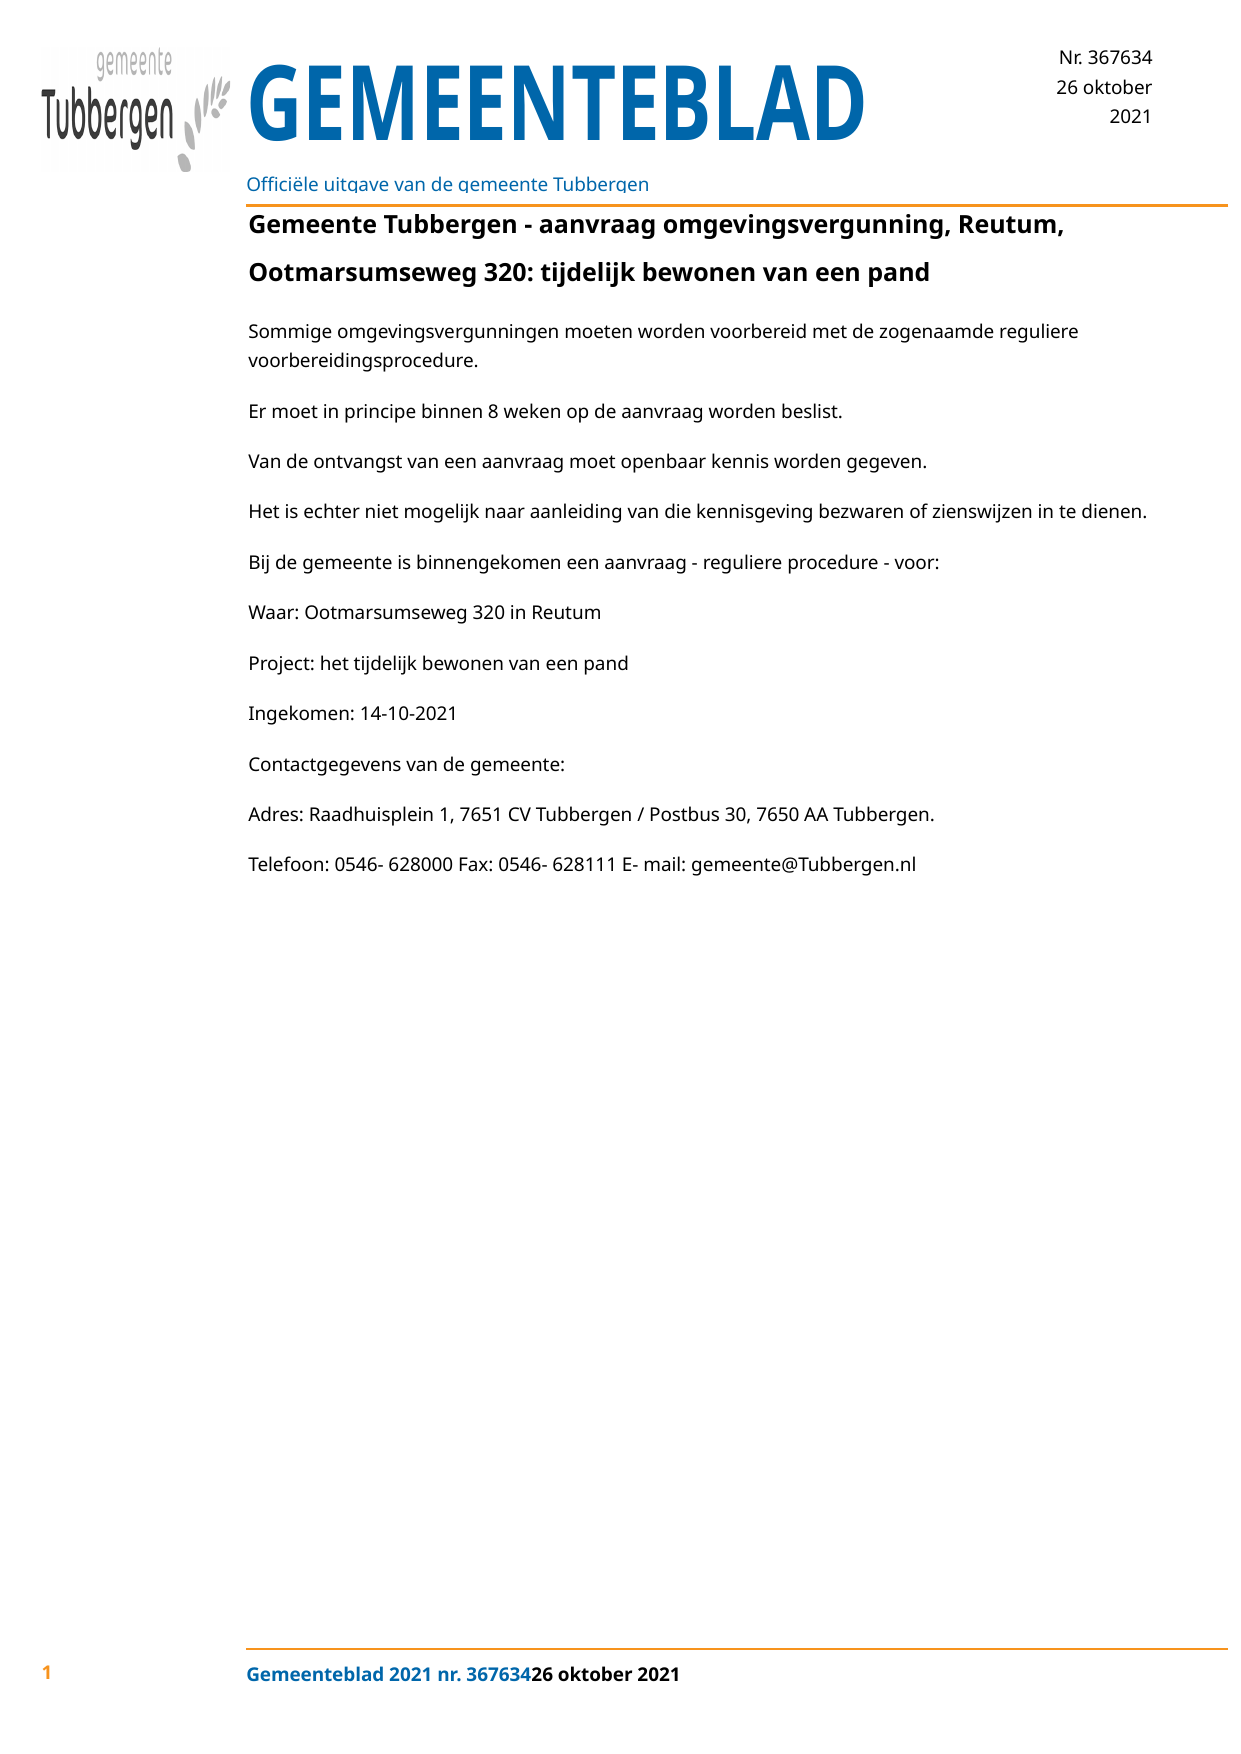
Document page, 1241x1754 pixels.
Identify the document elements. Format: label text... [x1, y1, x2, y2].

text Ingekomen: 14-10-2021 [248, 700, 1152, 726]
text Gemeente Tubbergen - aanvraag omgevingsvergunning, Reutum, Ootmarsumseweg 320: tijdelijk bewonen van een pand [248, 207, 1152, 288]
text Van de ontvangst van een aanvraag moet openbaar kennis worden gegeven. [248, 448, 1152, 474]
picture [41, 47, 231, 172]
text Waar: Ootmarsumseweg 320 in Reutum [248, 599, 1152, 625]
text Het is echter niet mogelijk naar aanleiding van die kennisgeving bezwaren of zienswijzen in te dienen. [248, 499, 1152, 524]
text Bij de gemeente is binnengekomen een aanvraag - reguliere procedure - voor: [248, 549, 1152, 575]
text Sommige omgevingsvergunningen moeten worden voorbereid met de zogenaamde reguliere voorbereidingsprocedure. [248, 318, 1152, 373]
text Contactgegevens van de gemeente: [248, 751, 1152, 777]
text Er moet in principe binnen 8 weken op de aanvraag worden beslist. [248, 398, 1152, 424]
text Telefoon: 0546- 628000 Fax: 0546- 628111 E- mail: gemeente@Tubbergen.nl [248, 852, 1152, 877]
text Adres: Raadhuisplein 1, 7651 CV Tubbergen / Postbus 30, 7650 AA Tubbergen. [248, 801, 1152, 827]
text Project: het tijdelijk bewonen van een pand [248, 650, 1152, 676]
